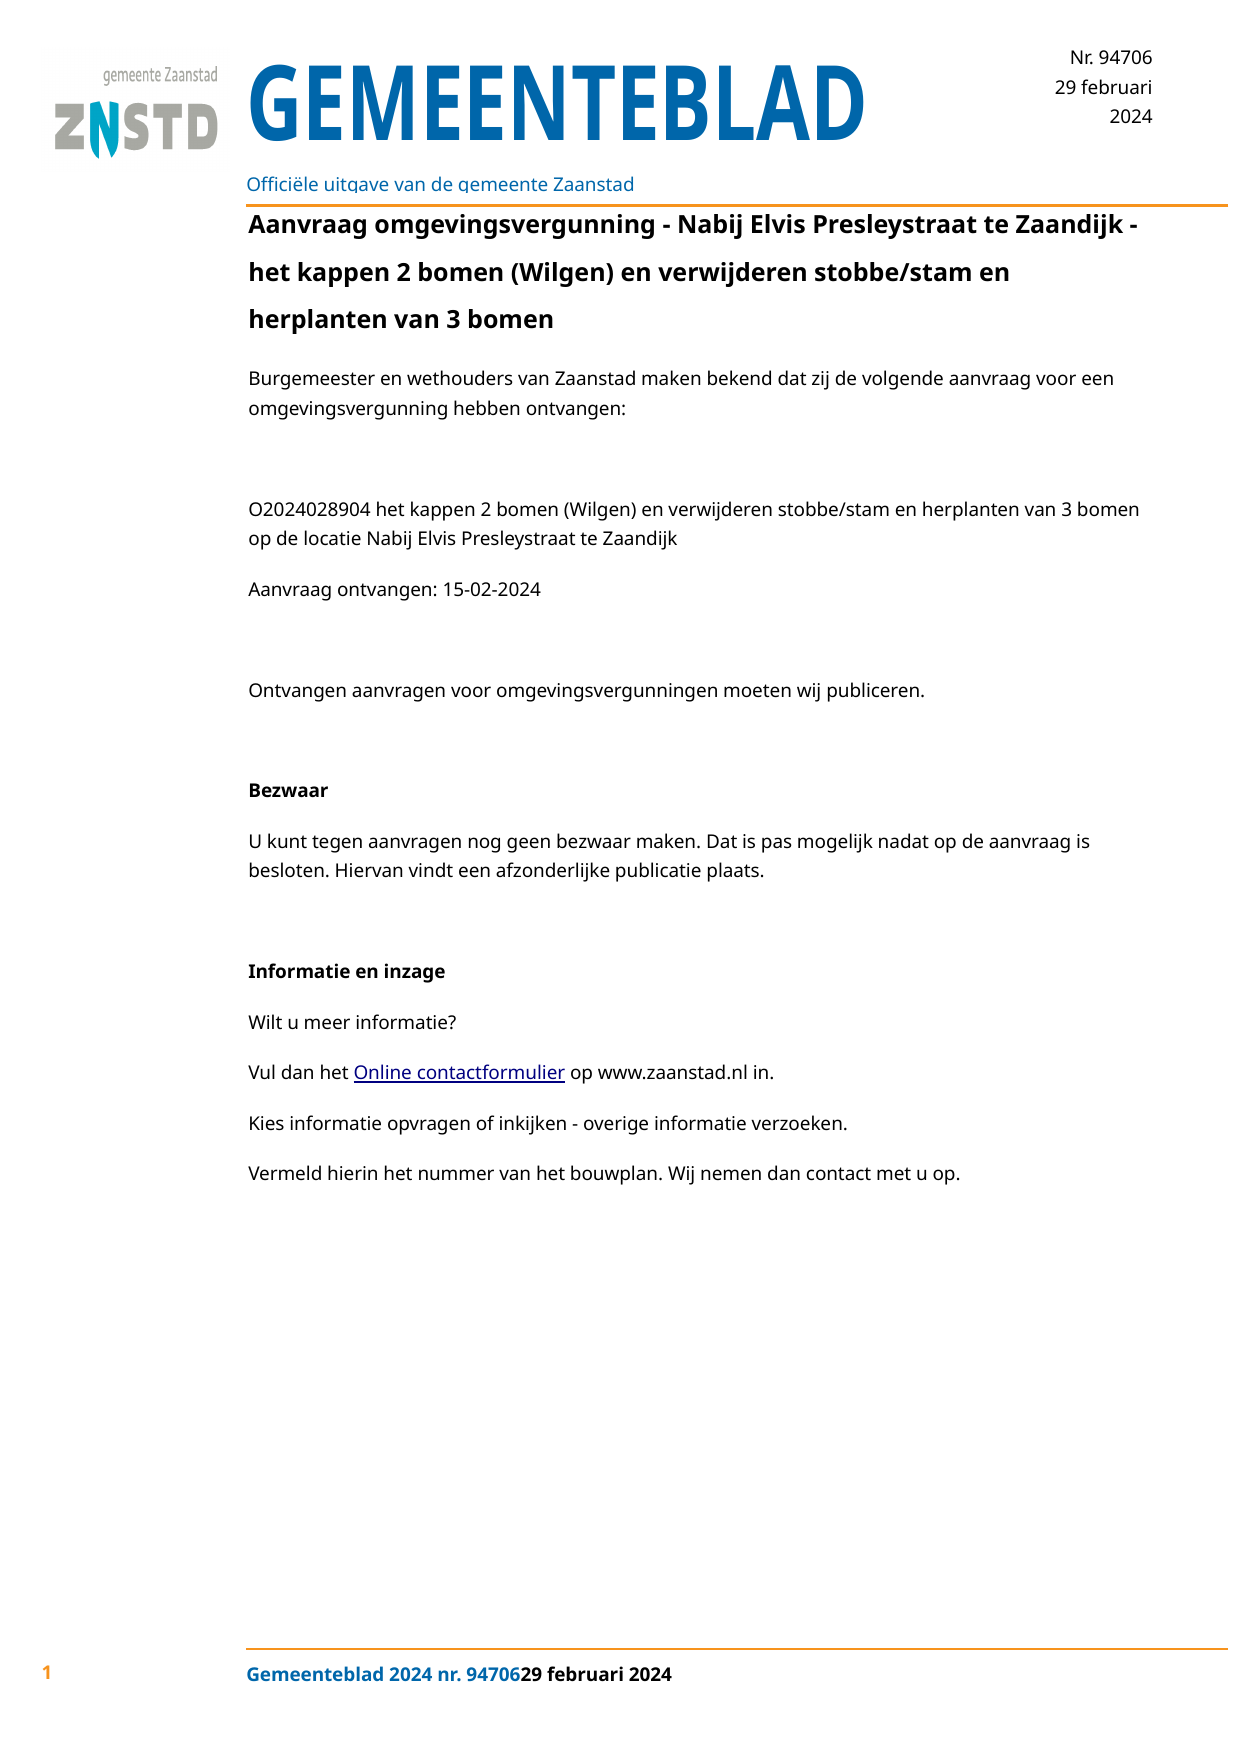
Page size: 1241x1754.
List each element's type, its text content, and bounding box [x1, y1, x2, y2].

text U kunt tegen aanvragen nog geen bezwaar maken. Dat is pas mogelijk nadat op de aanvraag is besloten. Hiervan vindt een afzonderlijke publicatie plaats. [248, 828, 1152, 883]
text Wilt u meer informatie? [248, 1009, 1152, 1034]
text Bezwaar [248, 778, 1152, 803]
text Burgemeester en wethouders van Zaanstad maken bekend dat zij de volgende aanvraag voor een omgevingsvergunning hebben ontvangen: [248, 366, 1152, 421]
text Kies informatie opvragen of inkijken - overige informatie verzoeken. [248, 1110, 1152, 1135]
picture [41, 47, 231, 172]
text Vermeld hierin het nummer van het bouwplan. Wij nemen dan contact met u op. [248, 1160, 1152, 1186]
text Aanvraag omgevingsvergunning - Nabij Elvis Presleystraat te Zaandijk - het kappen 2 bomen (Wilgen) en verwijderen stobbe/stam en herplanten van 3 bomen [248, 207, 1152, 336]
text O2024028904 het kappen 2 bomen (Wilgen) en verwijderen stobbe/stam en herplanten van 3 bomen op de locatie Nabij Elvis Presleystraat te Zaandijk [248, 496, 1152, 551]
text Ontvangen aanvragen voor omgevingsvergunningen moeten wij publiceren. [248, 677, 1152, 702]
text Aanvraag ontvangen: 15-02-2024 [248, 576, 1152, 602]
text Vul dan het Online contactformulier op www.zaanstad.nl in. [248, 1059, 1152, 1085]
text Informatie en inzage [248, 958, 1152, 984]
